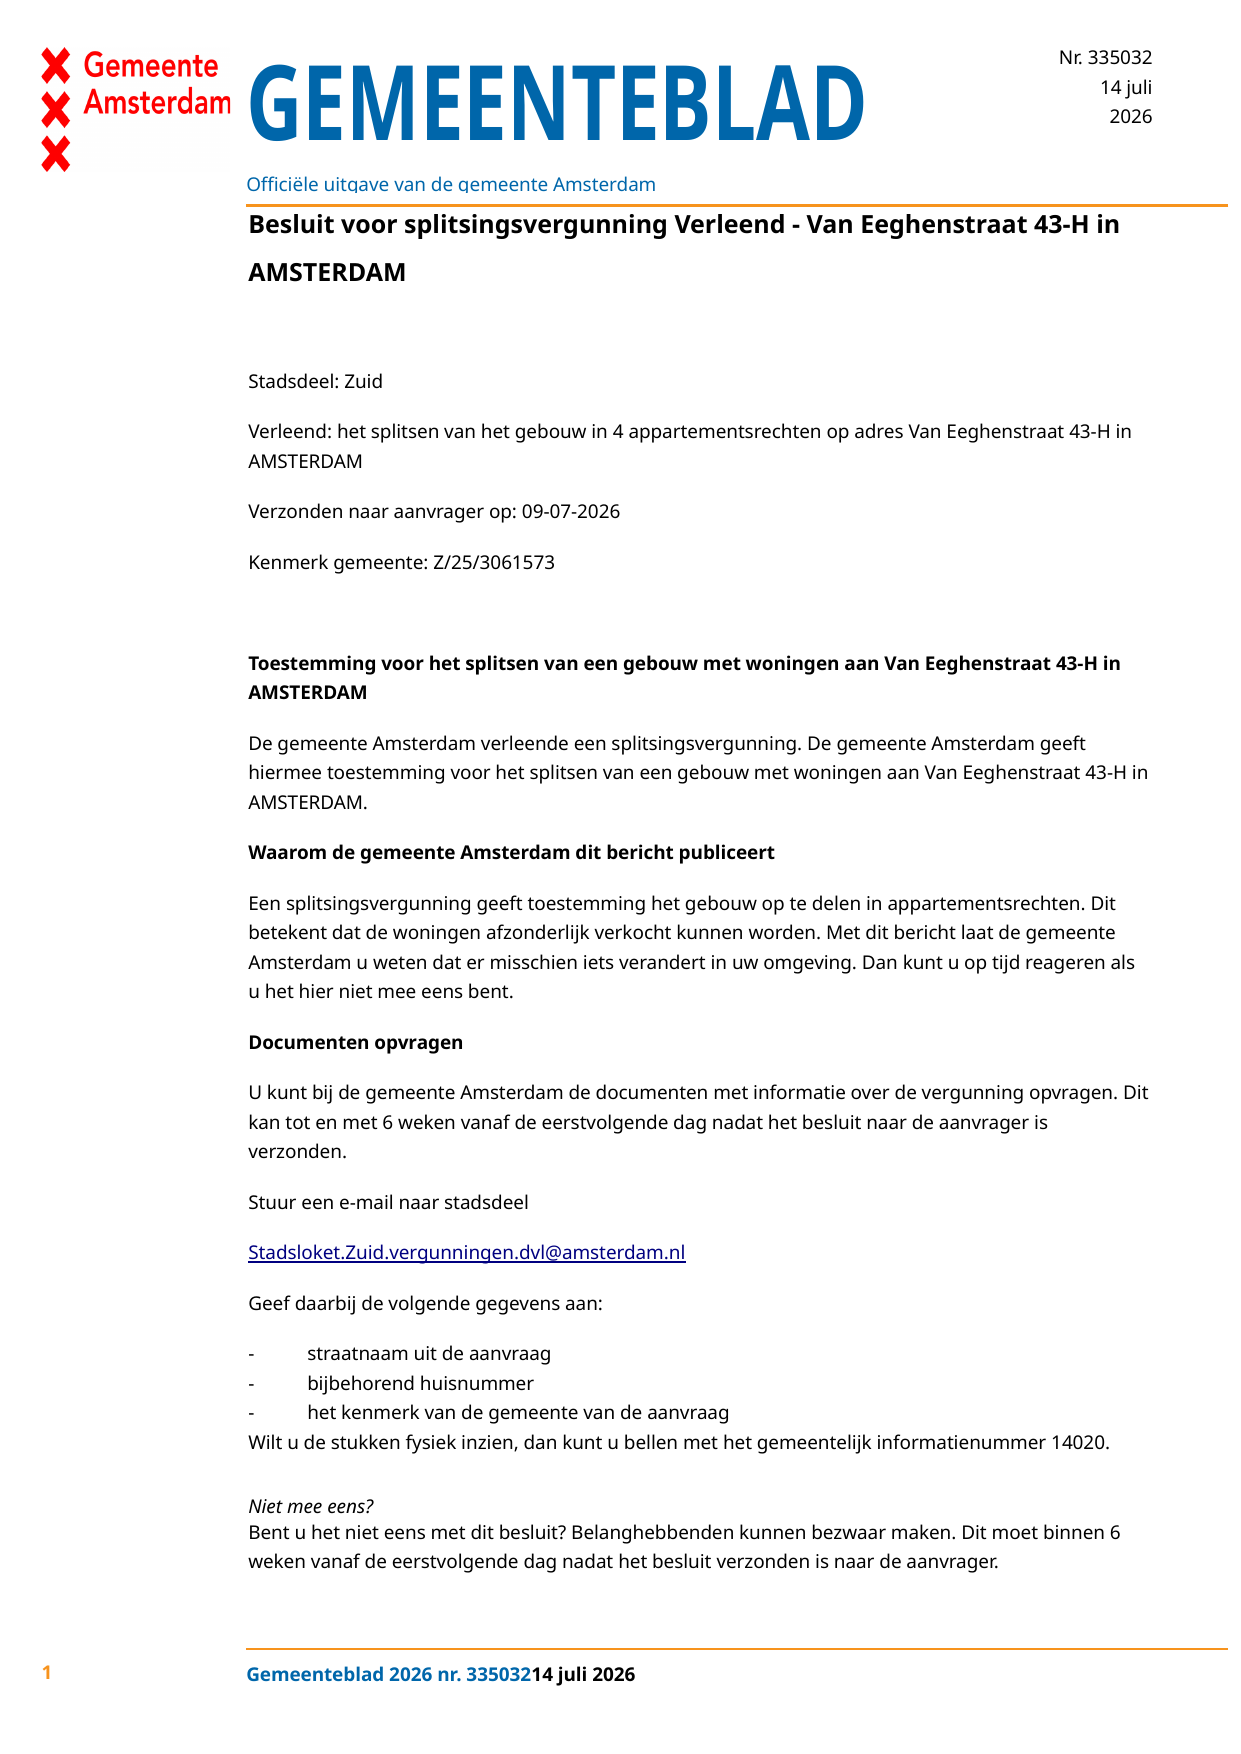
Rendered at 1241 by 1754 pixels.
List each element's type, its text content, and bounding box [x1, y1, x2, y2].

text Documenten opvragen [248, 1029, 1152, 1055]
text Verleend: het splitsen van het gebouw in 4 appartementsrechten op adres Van Eeghenstraat 43-H in AMSTERDAM [248, 419, 1152, 474]
list straatnaam uit de aanvraag [248, 1340, 1152, 1366]
text Stadsloket.Zuid.vergunningen.dvl@amsterdam.nl [248, 1239, 1152, 1265]
text Toestemming voor het splitsen van een gebouw met woningen aan Van Eeghenstraat 43-H in AMSTERDAM [248, 650, 1152, 705]
text Kenmerk gemeente: Z/25/3061573 [248, 549, 1152, 575]
list het kenmerk van de gemeente van de aanvraag [248, 1399, 1152, 1425]
text Niet mee eens? [248, 1493, 1152, 1519]
text Bent u het niet eens met dit besluit? Belanghebbenden kunnen bezwaar maken. Dit moet binnen 6 weken vanaf de eerstvolgende dag nadat het besluit verzonden is naar de aanvrager. [248, 1519, 1152, 1574]
text Een splitsingsvergunning geeft toestemming het gebouw op te delen in appartementsrechten. Dit betekent dat de woningen afzonderlijk verkocht kunnen worden. Met dit bericht laat de gemeente Amsterdam u weten dat er misschien iets verandert in uw omgeving. Dan kunt u op tijd reageren als u het hier niet mee eens bent. [248, 890, 1152, 1004]
text Stadsdeel: Zuid [248, 368, 1152, 394]
text Verzonden naar aanvrager op: 09-07-2026 [248, 499, 1152, 524]
text Stuur een e-mail naar stadsdeel [248, 1189, 1152, 1215]
text Wilt u de stukken fysiek inzien, dan kunt u bellen met het gemeentelijk informatienummer 14020. [248, 1429, 1152, 1455]
list bijbehorend huisnummer [248, 1370, 1152, 1396]
text U kunt bij de gemeente Amsterdam de documenten met informatie over de vergunning opvragen. Dit kan tot en met 6 weken vanaf de eerstvolgende dag nadat het besluit naar de aanvrager is verzonden. [248, 1079, 1152, 1164]
text Besluit voor splitsingsvergunning Verleend - Van Eeghenstraat 43-H in AMSTERDAM [248, 207, 1152, 288]
text De gemeente Amsterdam verleende een splitsingsvergunning. De gemeente Amsterdam geeft hiermee toestemming voor het splitsen van een gebouw met woningen aan Van Eeghenstraat 43-H in AMSTERDAM. [248, 730, 1152, 815]
picture [41, 47, 231, 172]
text Geef daarbij de volgende gegevens aan: [248, 1290, 1152, 1316]
text Waarom de gemeente Amsterdam dit bericht publiceert [248, 839, 1152, 865]
